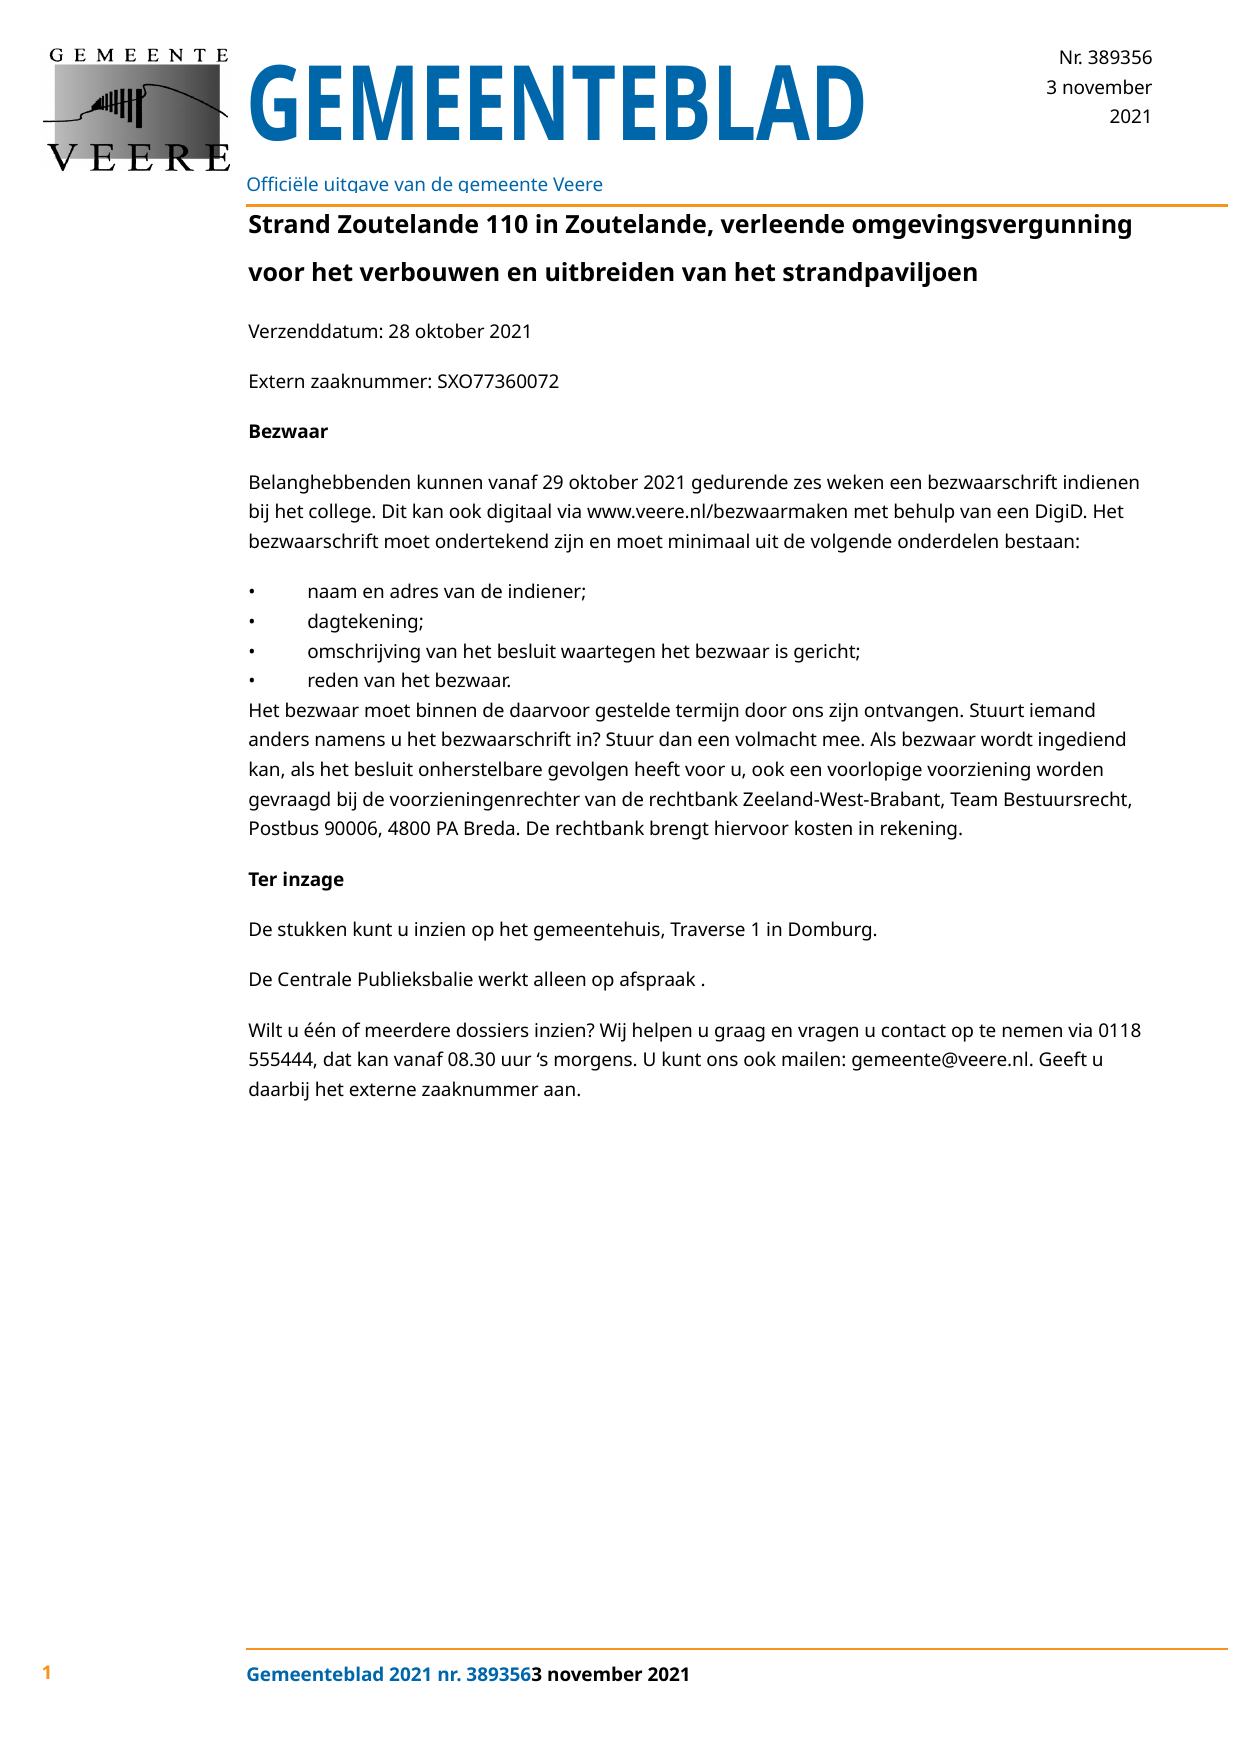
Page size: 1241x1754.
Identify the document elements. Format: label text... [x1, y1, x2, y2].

picture [41, 47, 231, 172]
text Bezwaar [248, 419, 1152, 444]
list omschrijving van het besluit waartegen het bezwaar is gericht; [248, 638, 1152, 664]
text Verzenddatum: 28 oktober 2021 [248, 318, 1152, 344]
list dagtekening; [248, 608, 1152, 634]
text Belanghebbenden kunnen vanaf 29 oktober 2021 gedurende zes weken een bezwaarschrift indienen bij het college. Dit kan ook digitaal via www.veere.nl/bezwaarmaken met behulp van een DigiD. Het bezwaarschrift moet ondertekend zijn en moet minimaal uit de volgende onderdelen bestaan: [248, 469, 1152, 554]
text Ter inzage [248, 866, 1152, 892]
list naam en adres van de indiener; [248, 579, 1152, 604]
text De Centrale Publieksbalie werkt alleen op afspraak . [248, 967, 1152, 992]
text Extern zaaknummer: SXO77360072 [248, 368, 1152, 394]
text Het bezwaar moet binnen de daarvoor gestelde termijn door ons zijn ontvangen. Stuurt iemand anders namens u het bezwaarschrift in? Stuur dan een volmacht mee. Als bezwaar wordt ingediend kan, als het besluit onherstelbare gevolgen heeft voor u, ook een voorlopige voorziening worden gevraagd bij de voorzieningenrechter van de rechtbank Zeeland-West-Brabant, Team Bestuursrecht, Postbus 90006, 4800 PA Breda. De rechtbank brengt hiervoor kosten in rekening. [248, 697, 1152, 841]
text Strand Zoutelande 110 in Zoutelande, verleende omgevingsvergunning voor het verbouwen en uitbreiden van het strandpaviljoen [248, 207, 1152, 288]
text Wilt u één of meerdere dossiers inzien? Wij helpen u graag en vragen u contact op te nemen via 0118 555444, dat kan vanaf 08.30 uur ‘s morgens. U kunt ons ook mailen: gemeente@veere.nl. Geeft u daarbij het externe zaaknummer aan. [248, 1017, 1152, 1102]
list reden van het bezwaar. [248, 667, 1152, 693]
text De stukken kunt u inzien op het gemeentehuis, Traverse 1 in Domburg. [248, 916, 1152, 942]
